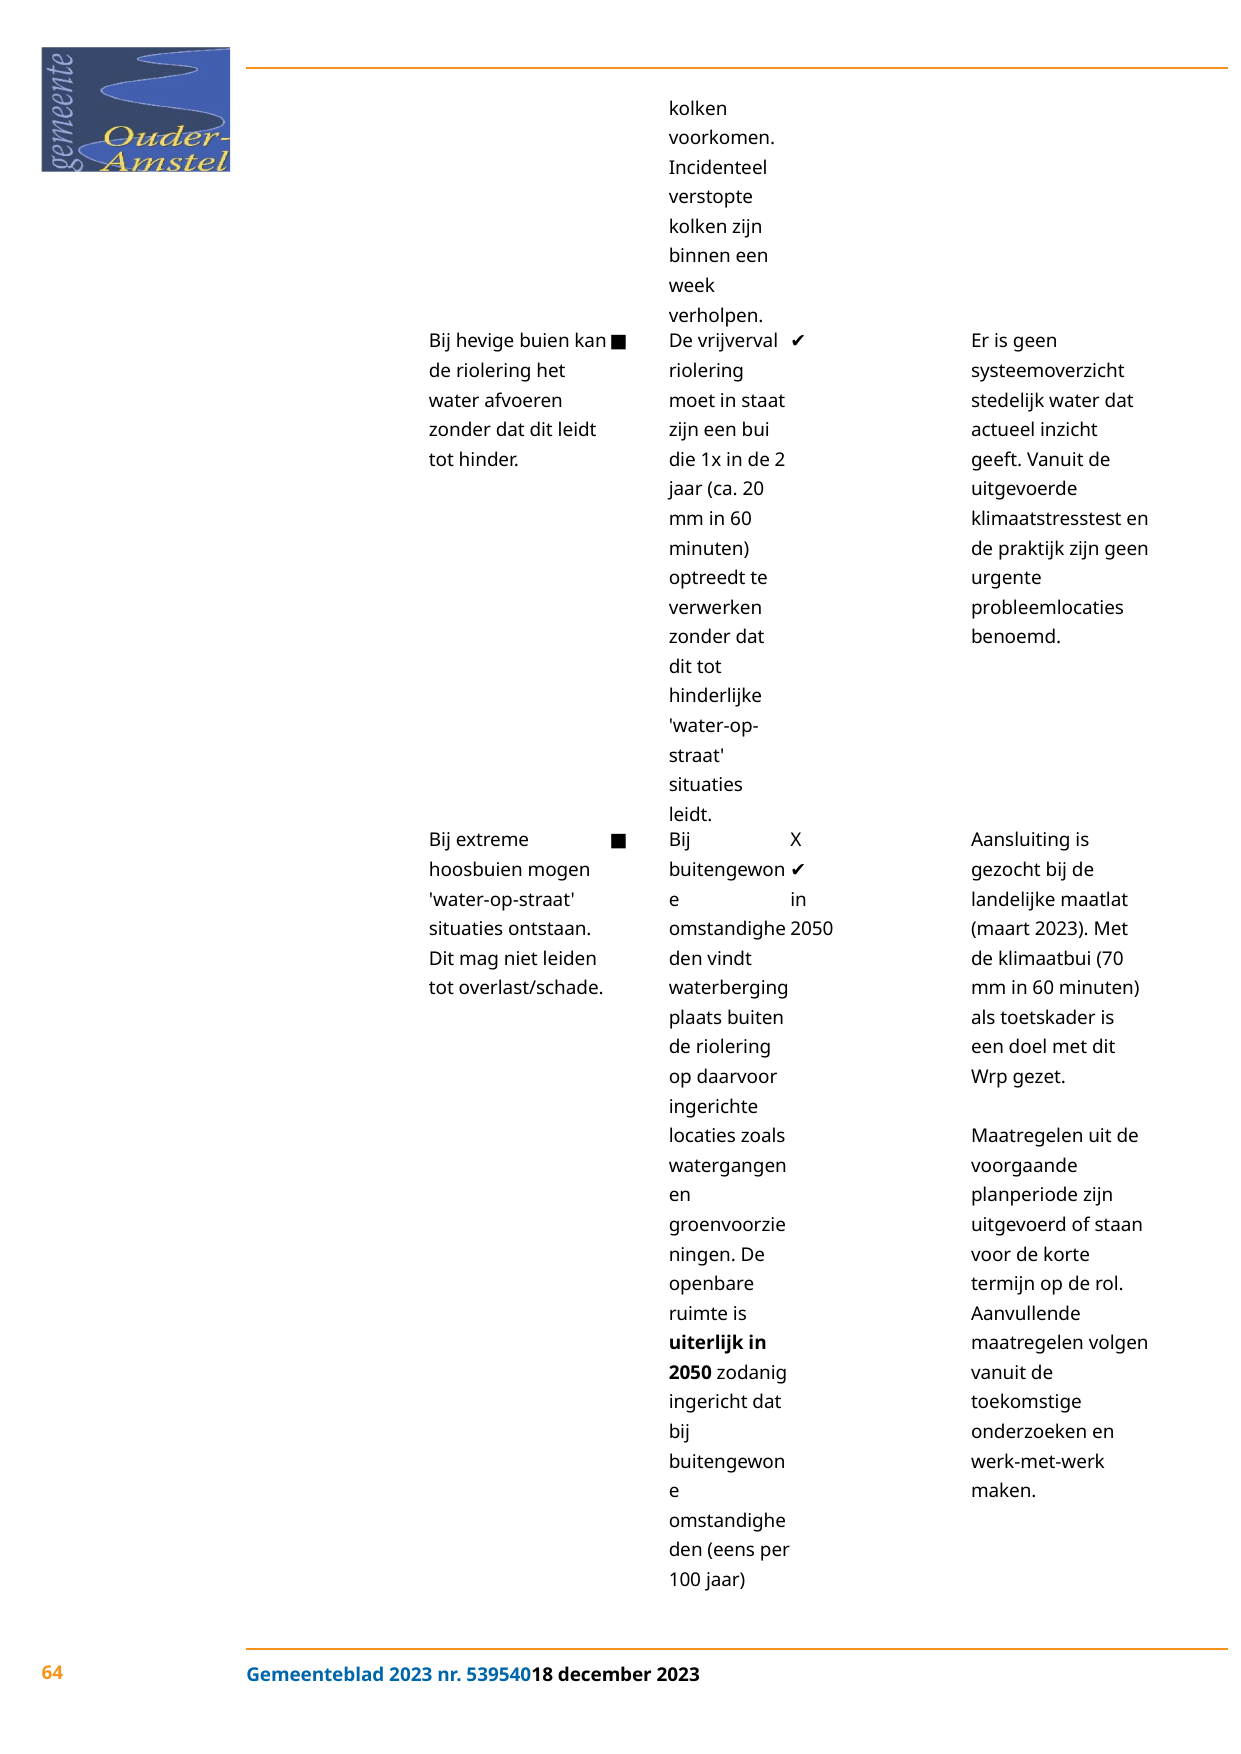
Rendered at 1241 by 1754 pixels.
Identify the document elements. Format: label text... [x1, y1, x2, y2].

table_cell Bij buitengewone omstandigheden vindt waterberging plaats buiten de riolering op daarvoor ingerichte locaties zoals watergangen en groenvoorzieningen. De openbare ruimte is uiterlijk in 2050 zodanig ingericht dat bij buitengewone omstandigheden (eens per 100 jaar) [609, 827, 790, 1592]
table_cell ✔️ [790, 328, 971, 827]
table_cell Bij hevige buien kan de riolering het water afvoeren zonder dat dit leidt tot hinder. [429, 328, 609, 827]
table_cell [790, 95, 971, 328]
table_cell Bij extreme hoosbuien mogen 'water-op-straat' situaties ontstaan. Dit mag niet leiden tot overlast/schade. [429, 827, 609, 1592]
table_cell [429, 95, 609, 328]
table_cell [248, 328, 429, 827]
table_cell [248, 95, 429, 328]
table_cell Er is geen systeemoverzicht stedelijk water dat actueel inzicht geeft. Vanuit de uitgevoerde klimaatstresstest en de praktijk zijn geen urgente probleemlocaties benoemd. [971, 328, 1152, 827]
table_cell Aansluiting is gezocht bij de landelijke maatlat (maart 2023). Met de klimaatbui (70 mm in 60 minuten) als toetskader is een doel met dit Wrp gezet. Maatregelen uit de voorgaande planperiode zijn uitgevoerd of staan voor de korte termijn op de rol. Aanvullende maatregelen volgen vanuit de toekomstige onderzoeken en werk-met-werk maken. [971, 827, 1152, 1592]
table_cell X ✔️ in 2050 [790, 827, 971, 1592]
table_cell [248, 827, 429, 1592]
table_cell De vrijverval riolering moet in staat zijn een bui die 1x in de 2 jaar (ca. 20 mm in 60 minuten) optreedt te verwerken zonder dat dit tot hinderlijke 'water-op-straat' situaties leidt. [609, 328, 790, 827]
table_cell kolken voorkomen. Incidenteel verstopte kolken zijn binnen een week verholpen. [609, 95, 790, 328]
picture [41, 47, 231, 172]
table_cell [971, 95, 1152, 328]
